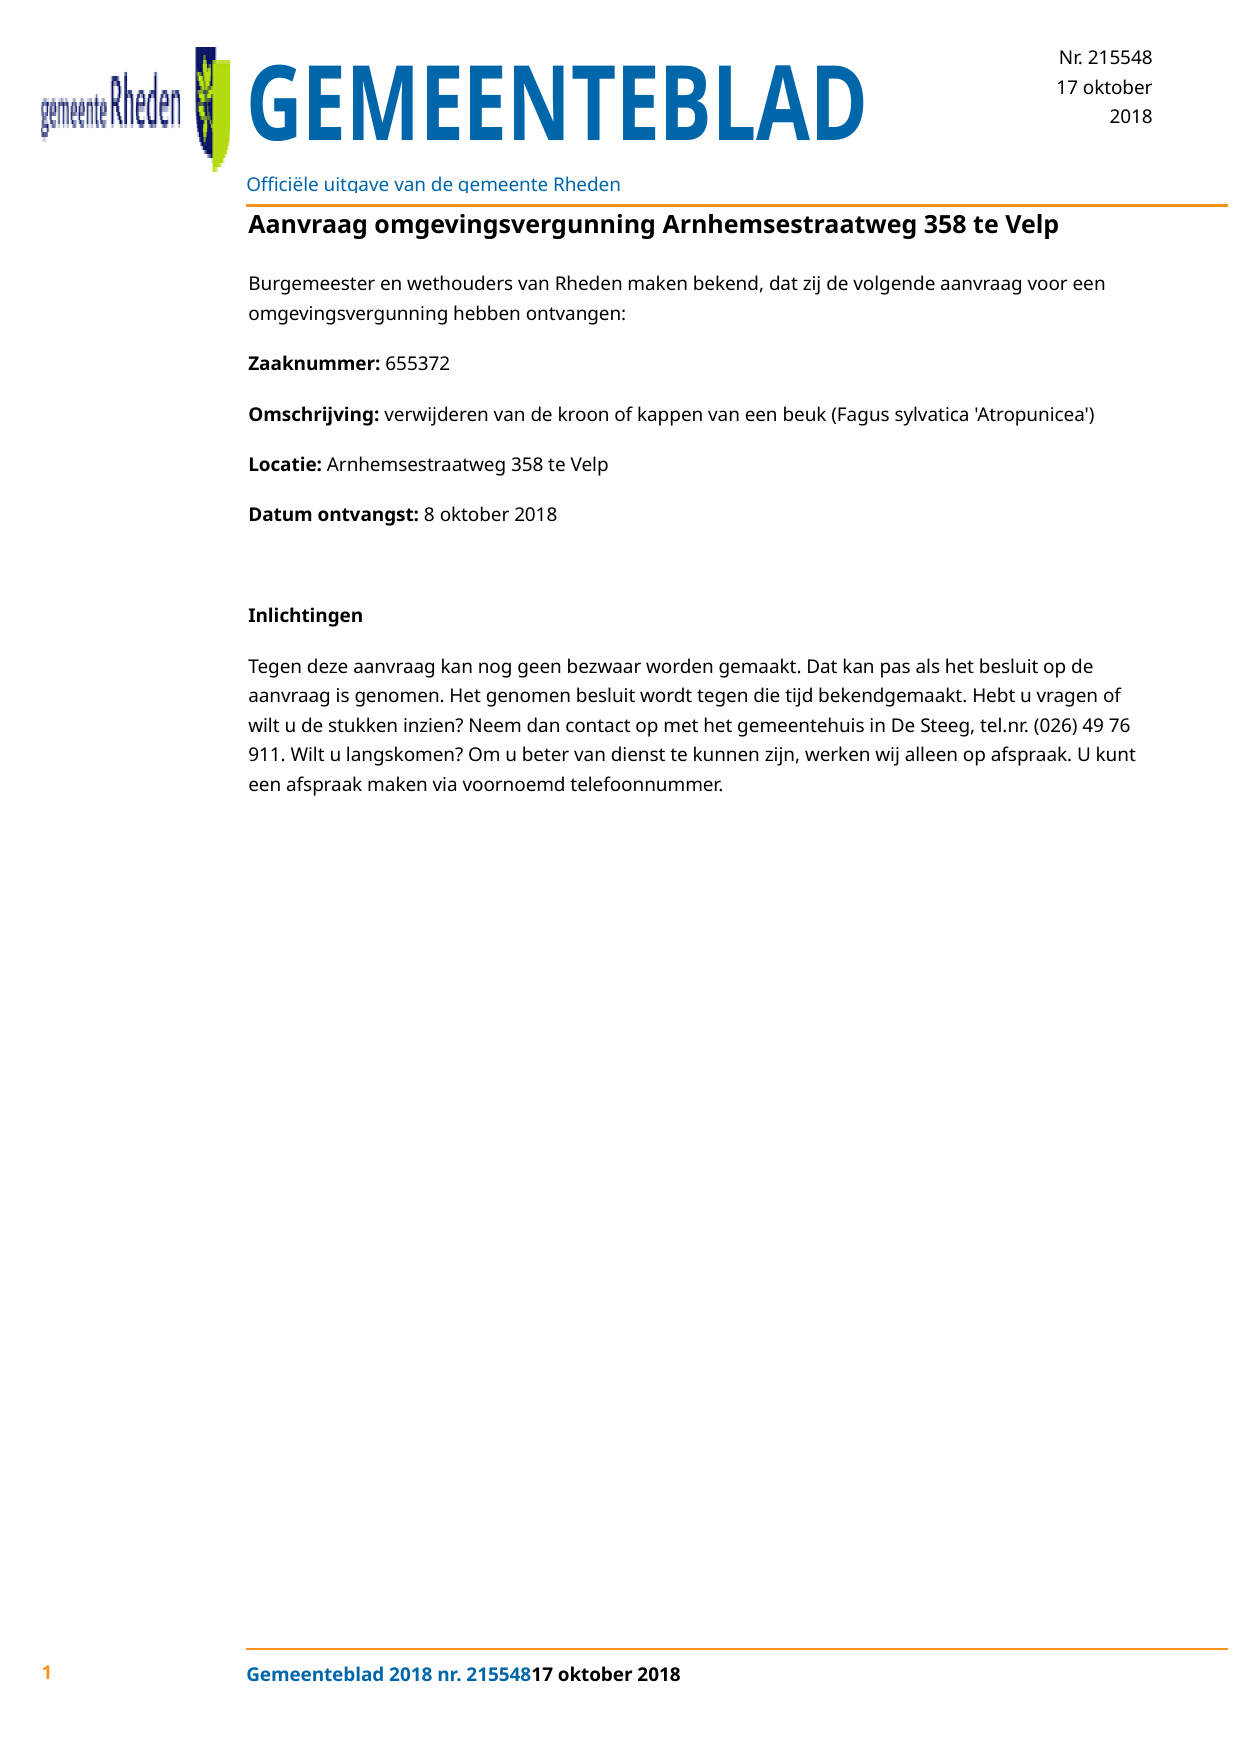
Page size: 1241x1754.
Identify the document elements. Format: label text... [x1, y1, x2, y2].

text Locatie: Arnhemsestraatweg 358 te Velp [248, 451, 1152, 477]
text Zaaknummer: 655372 [248, 350, 1152, 376]
text Aanvraag omgevingsvergunning Arnhemsestraatweg 358 te Velp [248, 207, 1152, 241]
text Tegen deze aanvraag kan nog geen bezwaar worden gemaakt. Dat kan pas als het besluit op de aanvraag is genomen. Het genomen besluit wordt tegen die tijd bekendgemaakt. Hebt u vragen of wilt u de stukken inzien? Neem dan contact op met het gemeentehuis in De Steeg, tel.nr. (026) 49 76 911. Wilt u langskomen? Om u beter van dienst te kunnen zijn, werken wij alleen op afspraak. U kunt een afspraak maken via voornoemd telefoonnummer. [248, 653, 1152, 797]
text Datum ontvangst: 8 oktober 2018 [248, 502, 1152, 527]
text Inlichtingen [248, 602, 1152, 628]
picture [41, 47, 231, 172]
text Burgemeester en wethouders van Rheden maken bekend, dat zij de volgende aanvraag voor een omgevingsvergunning hebben ontvangen: [248, 270, 1152, 326]
text Omschrijving: verwijderen van de kroon of kappen van een beuk (Fagus sylvatica 'Atropunicea') [248, 401, 1152, 426]
